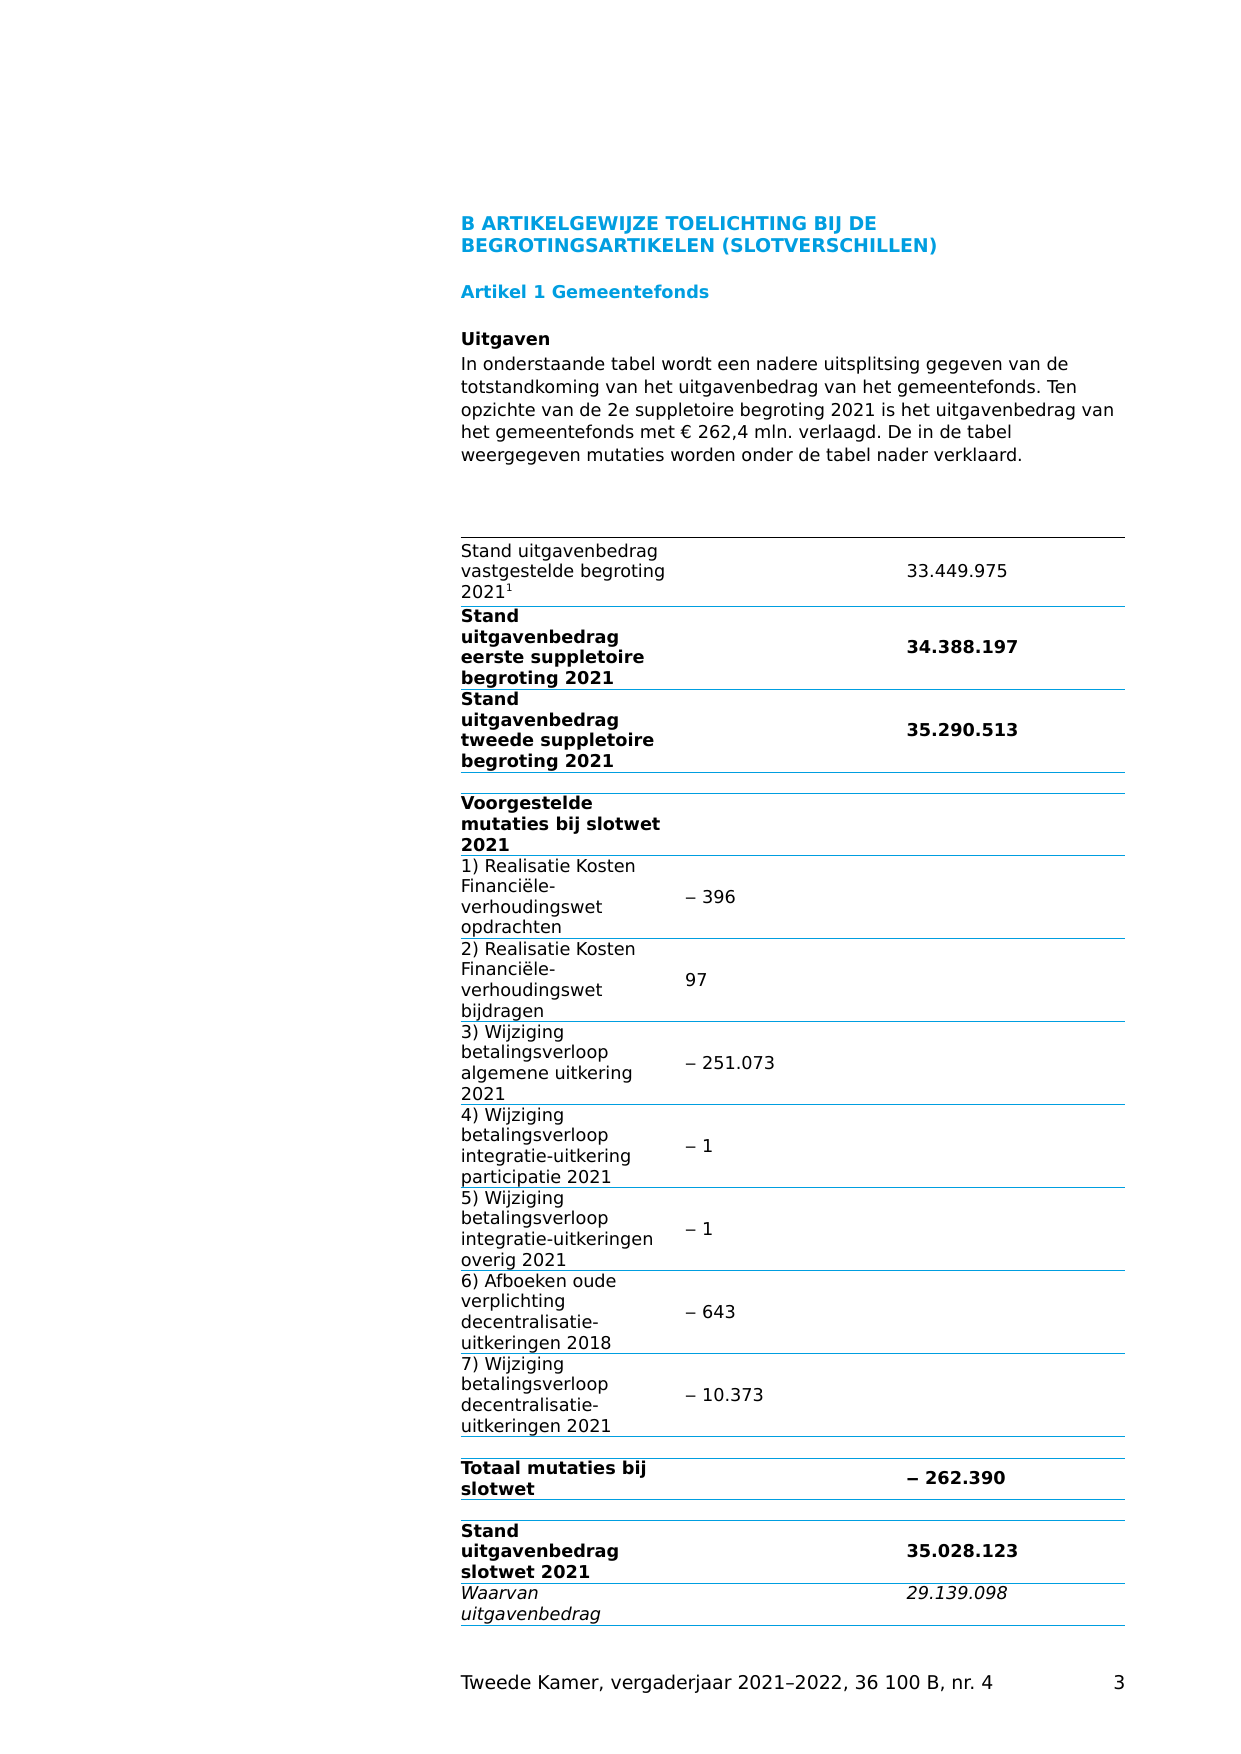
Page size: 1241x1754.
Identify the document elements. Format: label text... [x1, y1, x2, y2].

table_cell [904, 773, 1125, 793]
table_cell 6) Afboeken oude verplichting decentralisatie-uitkeringen 2018 [461, 1271, 682, 1353]
title Artikel 1 Gemeentefonds [461, 280, 1125, 303]
table_cell [461, 1437, 682, 1457]
table_cell 4) Wijziging betalingsverloop integratie-uitkering participatie 2021 [461, 1105, 682, 1187]
table_cell [682, 538, 903, 606]
table_cell [904, 856, 1125, 938]
table_cell [682, 794, 903, 855]
table_cell [904, 1022, 1125, 1104]
table_cell [682, 1459, 903, 1499]
table_cell 1) Realisatie Kosten Financiële-verhoudingswet opdrachten [461, 856, 682, 938]
table_cell [904, 1500, 1125, 1520]
table_cell [904, 1354, 1125, 1436]
title B Artikelgewijze toelichting bij de begrotingsartikelen (slotverschillen) [461, 213, 1125, 257]
table_cell [682, 1500, 903, 1520]
table_cell Stand uitgavenbedrag slotwet 2021 [461, 1521, 682, 1583]
table_cell [682, 690, 903, 772]
table_cell 29.139.098 [904, 1584, 1125, 1624]
table_cell [682, 773, 903, 793]
table_cell 7) Wijziging betalingsverloop decentralisatie-uitkeringen 2021 [461, 1354, 682, 1436]
table_cell 35.290.513 [904, 690, 1125, 772]
table_header Tabel 1 Totstandkoming uitgavenbedrag gemeentefonds 2021 (bedragen x € 1.000) [461, 489, 1125, 537]
table_cell [682, 1584, 903, 1624]
table_cell [461, 773, 682, 793]
table_cell 34.388.197 [904, 607, 1125, 688]
table_cell 3) Wijziging betalingsverloop algemene uitkering 2021 [461, 1022, 682, 1104]
table_cell [682, 1437, 903, 1457]
table_cell ‒ 251.073 [682, 1022, 903, 1104]
text Uitgaven [461, 327, 1125, 350]
table_cell [904, 939, 1125, 1021]
table_cell Waarvan uitgavenbedrag [461, 1584, 682, 1624]
table_cell Stand uitgavenbedrag tweede suppletoire begroting 2021 [461, 690, 682, 772]
table_cell 2) Realisatie Kosten Financiële-verhoudingswet bijdragen [461, 939, 682, 1021]
table_cell [461, 1500, 682, 1520]
table_cell Stand uitgavenbedrag vastgestelde begroting 20211 [461, 538, 682, 606]
table_cell [904, 1188, 1125, 1270]
text In onderstaande tabel wordt een nadere uitsplitsing gegeven van de totstandkoming van het uitgavenbedrag van het gemeentefonds. Ten opzichte van de 2e suppletoire begroting 2021 is het uitgavenbedrag van het gemeentefonds met € 262,4 mln. verlaagd. De in de tabel weergegeven mutaties worden onder de tabel nader verklaard. [461, 352, 1125, 466]
table_cell [682, 607, 903, 688]
table_cell ‒ 262.390 [904, 1459, 1125, 1499]
table_cell ‒ 1 [682, 1188, 903, 1270]
table_cell 35.028.123 [904, 1521, 1125, 1583]
table_cell ‒ 396 [682, 856, 903, 938]
table_cell [904, 1105, 1125, 1187]
table_cell ‒ 643 [682, 1271, 903, 1353]
table_cell [904, 1271, 1125, 1353]
table_cell [904, 794, 1125, 855]
table_cell 97 [682, 939, 903, 1021]
table_cell Stand uitgavenbedrag eerste suppletoire begroting 2021 [461, 607, 682, 688]
table_cell [904, 1437, 1125, 1457]
table_cell Voorgestelde mutaties bij slotwet 2021 [461, 794, 682, 855]
table_cell ‒ 1 [682, 1105, 903, 1187]
table_cell 33.449.975 [904, 538, 1125, 606]
table_cell 5) Wijziging betalingsverloop integratie-uitkeringen overig 2021 [461, 1188, 682, 1270]
table_cell [682, 1521, 903, 1583]
table_cell ‒ 10.373 [682, 1354, 903, 1436]
table_cell Totaal mutaties bij slotwet [461, 1459, 682, 1499]
